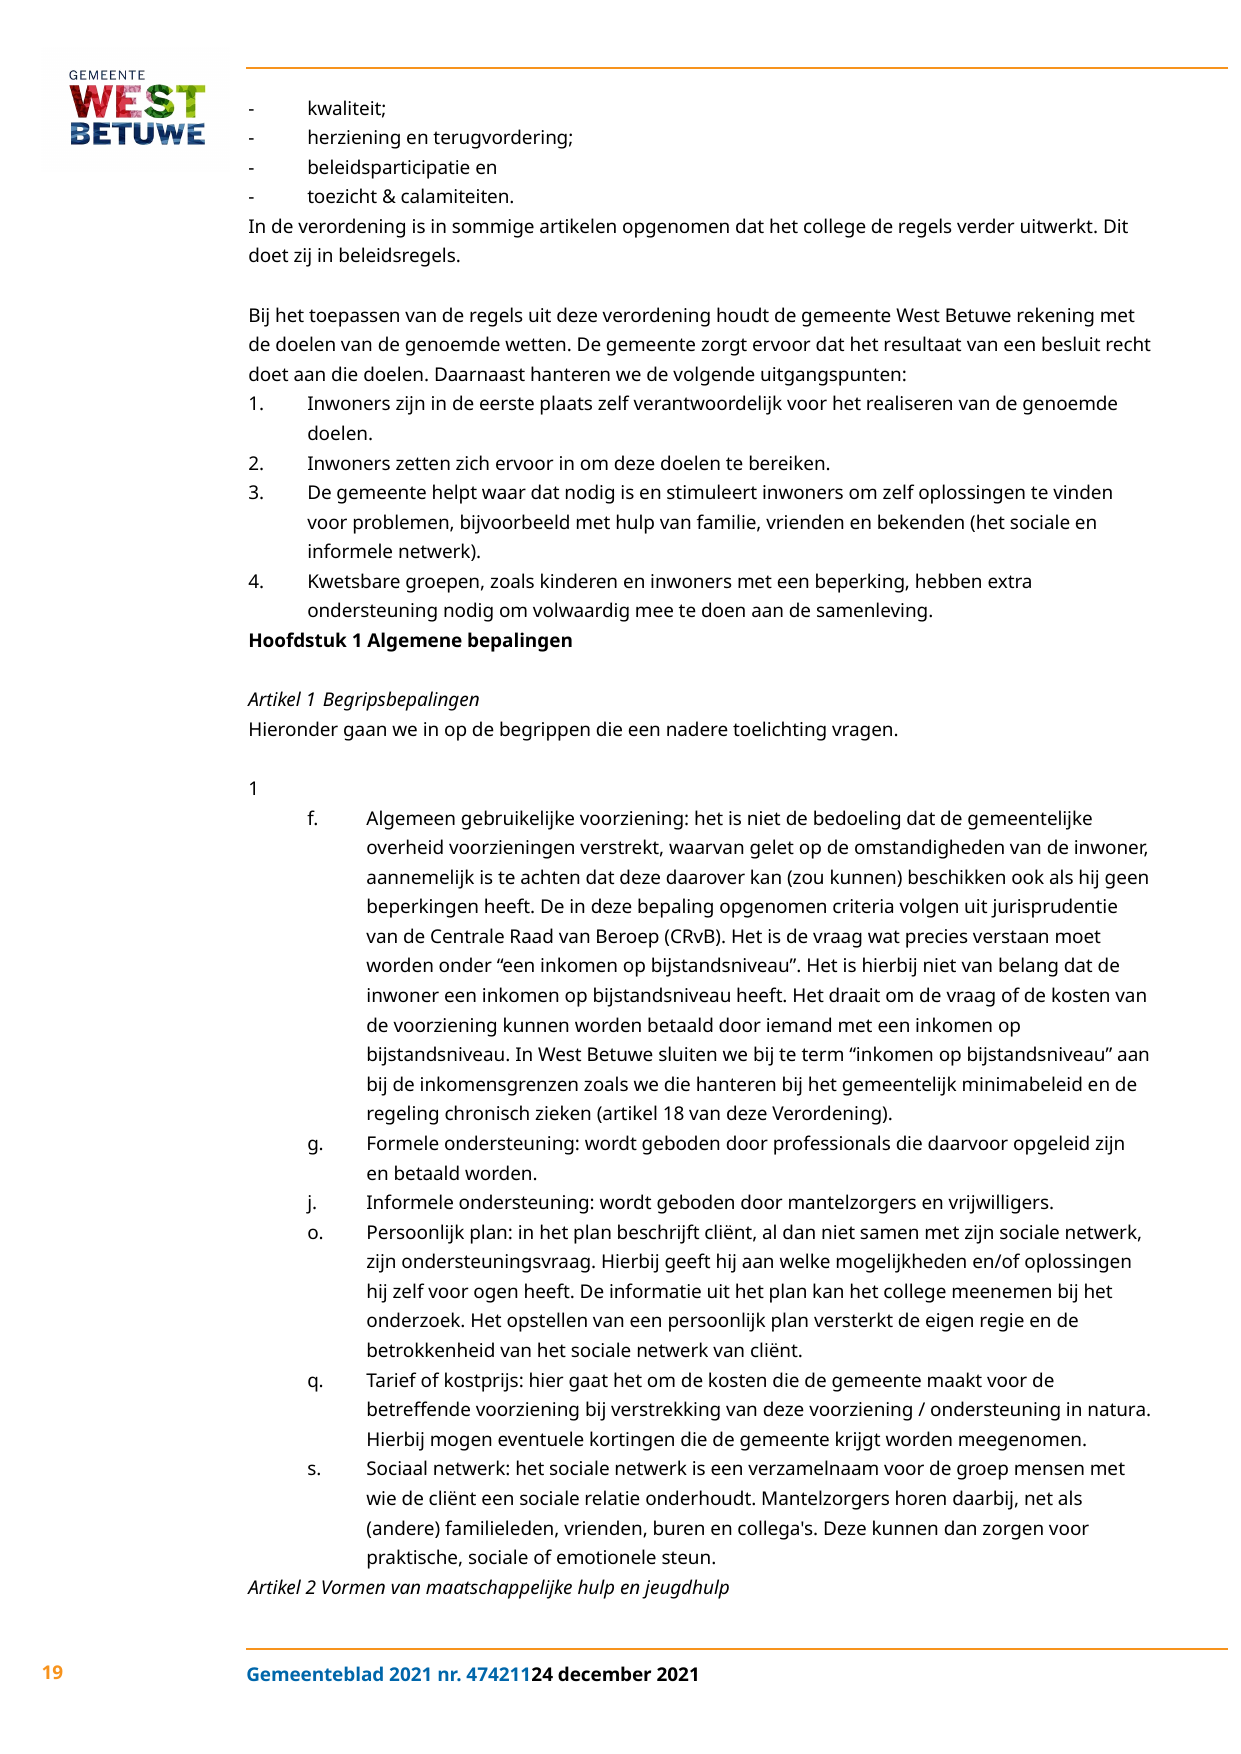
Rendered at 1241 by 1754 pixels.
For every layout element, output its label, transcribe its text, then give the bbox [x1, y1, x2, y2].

list beleidsparticipatie en [248, 154, 1152, 180]
list Kwetsbare groepen, zoals kinderen en inwoners met een beperking, hebben extra ondersteuning nodig om volwaardig mee te doen aan de samenleving. [248, 568, 1152, 623]
list Persoonlijk plan: in het plan beschrijft cliënt, al dan niet samen met zijn sociale netwerk, zijn ondersteuningsvraag. Hierbij geeft hij aan welke mogelijkheden en/of oplossingen hij zelf voor ogen heeft. De informatie uit het plan kan het college meenemen bij het onderzoek. Het opstellen van een persoonlijk plan versterkt de eigen regie en de betrokkenheid van het sociale netwerk van cliënt. [307, 1219, 1152, 1363]
list Algemeen gebruikelijke voorziening: het is niet de bedoeling dat de gemeentelijke overheid voorzieningen verstrekt, waarvan gelet op de omstandigheden van de inwoner, aannemelijk is te achten dat deze daarover kan (zou kunnen) beschikken ook als hij geen beperkingen heeft. De in deze bepaling opgenomen criteria volgen uit jurisprudentie van de Centrale Raad van Beroep (CRvB). Het is de vraag wat precies verstaan moet worden onder “een inkomen op bijstandsniveau”. Het is hierbij niet van belang dat de inwoner een inkomen op bijstandsniveau heeft. Het draait om de vraag of de kosten van de voorziening kunnen worden betaald door iemand met een inkomen op bijstandsniveau. In West Betuwe sluiten we bij te term “inkomen op bijstandsniveau” aan bij de inkomensgrenzen zoals we die hanteren bij het gemeentelijk minimabeleid en de regeling chronisch zieken (artikel 18 van deze Verordening). [307, 805, 1152, 1126]
text Artikel 2 Vormen van maatschappelijke hulp en jeugdhulp [248, 1574, 1152, 1600]
text Hieronder gaan we in op de begrippen die een nadere toelichting vragen. [248, 716, 1152, 742]
list Tarief of kostprijs: hier gaat het om de kosten die de gemeente maakt voor de betreffende voorziening bij verstrekking van deze voorziening / ondersteuning in natura. Hierbij mogen eventuele kortingen die de gemeente krijgt worden meegenomen. [307, 1367, 1152, 1452]
list De gemeente helpt waar dat nodig is en stimuleert inwoners om zelf oplossingen te vinden voor problemen, bijvoorbeeld met hulp van familie, vrienden en bekenden (het sociale en informele netwerk). [248, 479, 1152, 564]
list Formele ondersteuning: wordt geboden door professionals die daarvoor opgeleid zijn en betaald worden. [307, 1130, 1152, 1186]
list kwaliteit; [248, 95, 1152, 121]
text Hoofdstuk 1 Algemene bepalingen [248, 627, 1152, 653]
text Bij het toepassen van de regels uit deze verordening houdt de gemeente West Betuwe rekening met de doelen van de genoemde wetten. De gemeente zorgt ervoor dat het resultaat van een besluit recht doet aan die doelen. Daarnaast hanteren we de volgende uitgangspunten: [248, 302, 1152, 387]
picture [41, 47, 231, 172]
list toezicht & calamiteiten. [248, 183, 1152, 209]
list Inwoners zetten zich ervoor in om deze doelen te bereiken. [248, 450, 1152, 476]
text Artikel 1 Begripsbepalingen [248, 686, 1152, 712]
list herziening en terugvordering; [248, 124, 1152, 150]
list Sociaal netwerk: het sociale netwerk is een verzamelnaam voor de groep mensen met wie de cliënt een sociale relatie onderhoudt. Mantelzorgers horen daarbij, net als (andere) familieleden, vrienden, buren en collega's. Deze kunnen dan zorgen voor praktische, sociale of emotionele steun. [307, 1456, 1152, 1570]
list Informele ondersteuning: wordt geboden door mantelzorgers en vrijwilligers. [307, 1189, 1152, 1215]
list Inwoners zijn in de eerste plaats zelf verantwoordelijk voor het realiseren van de genoemde doelen. [248, 391, 1152, 446]
text In de verordening is in sommige artikelen opgenomen dat het college de regels verder uitwerkt. Dit doet zij in beleidsregels. [248, 213, 1152, 268]
